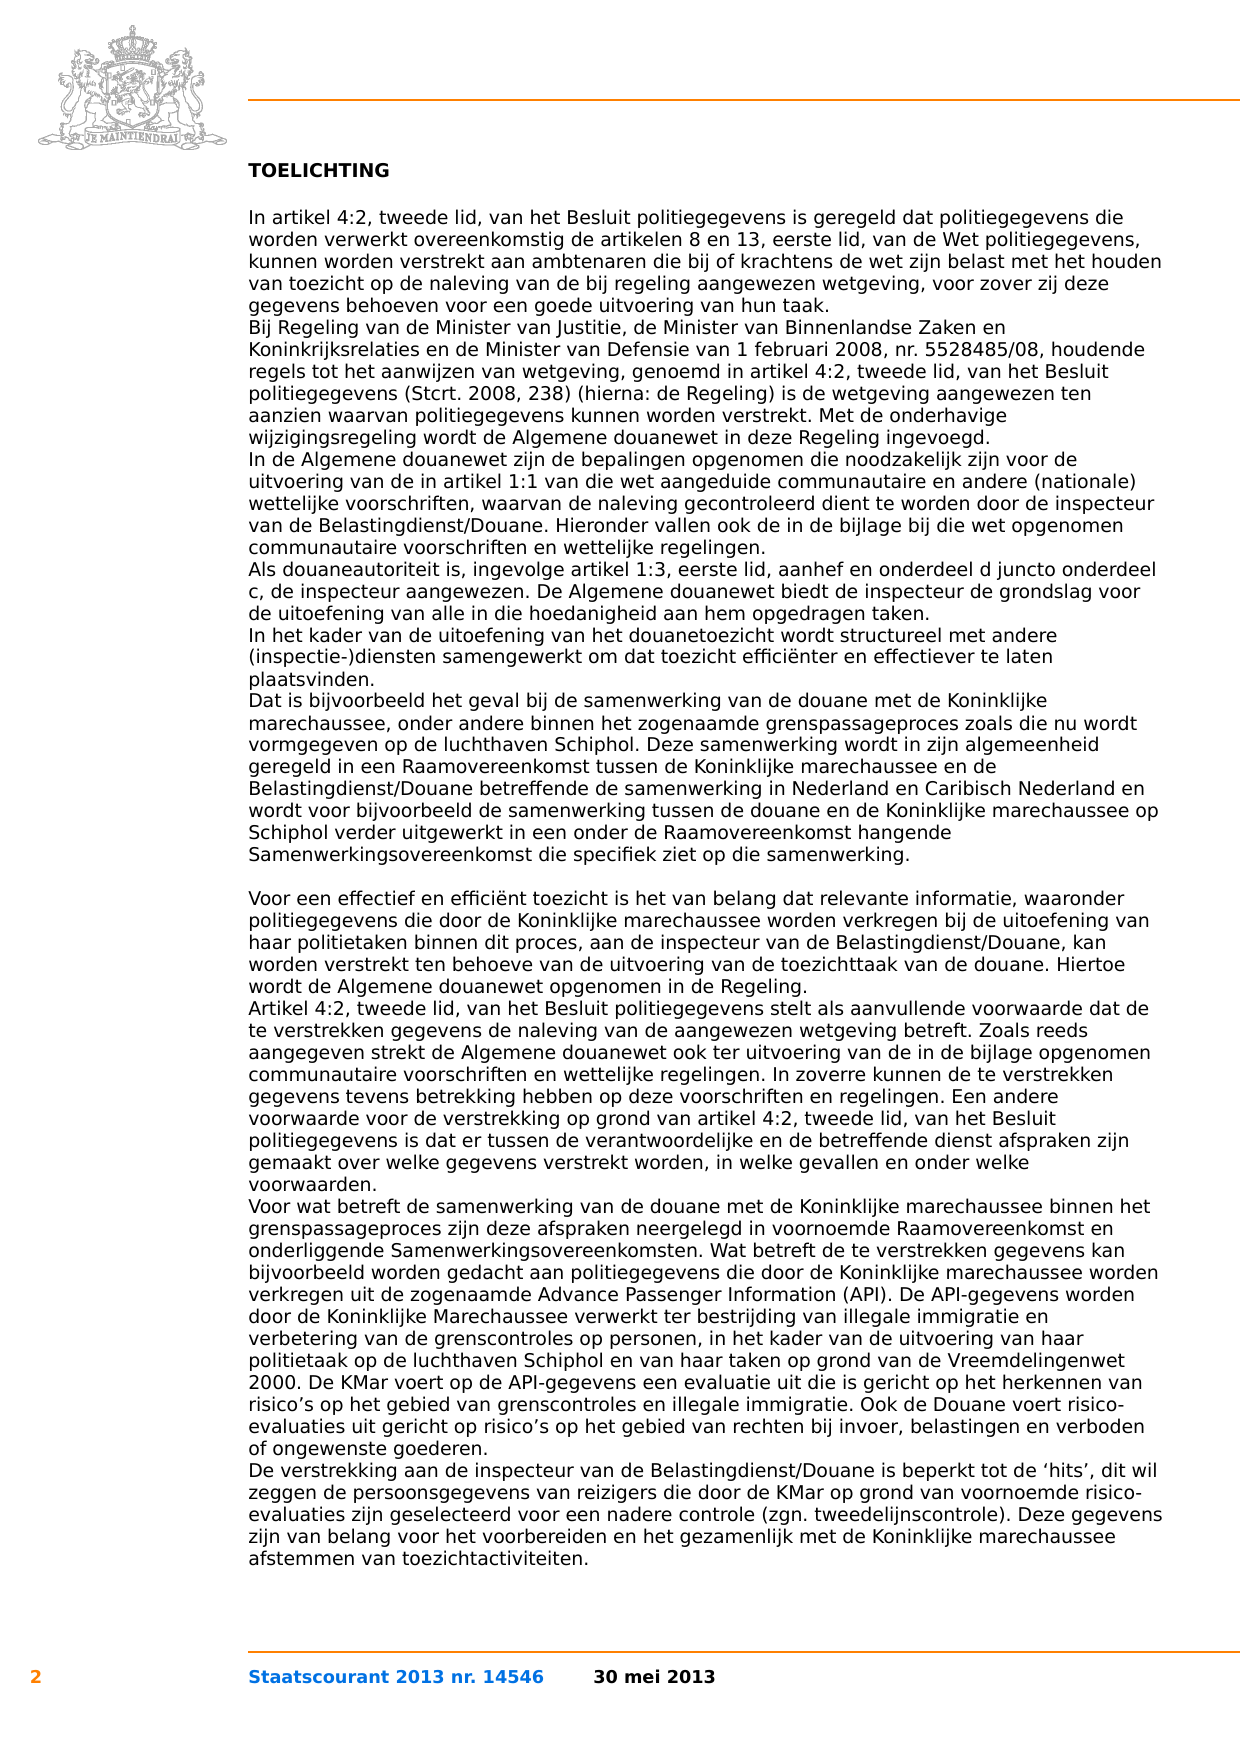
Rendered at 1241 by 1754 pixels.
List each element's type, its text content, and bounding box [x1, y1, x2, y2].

text Artikel 4:2, tweede lid, van het Besluit politiegegevens stelt als aanvullende voorwaarde dat de te verstrekken gegevens de naleving van de aangewezen wetgeving betreft. Zoals reeds aangegeven strekt de Algemene douanewet ook ter uitvoering van de in de bijlage opgenomen communautaire voorschriften en wettelijke regelingen. In zoverre kunnen de te verstrekken gegevens tevens betrekking hebben op deze voorschriften en regelingen. Een andere voorwaarde voor de verstrekking op grond van artikel 4:2, tweede lid, van het Besluit politiegegevens is dat er tussen de verantwoordelijke en de betreffende dienst afspraken zijn gemaakt over welke gegevens verstrekt worden, in welke gevallen en onder welke voorwaarden. [248, 998, 1163, 1196]
subtitle TOELICHTING [248, 160, 1163, 182]
text De verstrekking aan de inspecteur van de Belastingdienst/Douane is beperkt tot de ‘hits’, dit wil zeggen de persoonsgegevens van reizigers die door de KMar op grond van voornoemde risico-evaluaties zijn geselecteerd voor een nadere controle (zgn. tweedelijnscontrole). Deze gegevens zijn van belang voor het voorbereiden en het gezamenlijk met de Koninklijke marechaussee afstemmen van toezichtactiviteiten. [248, 1459, 1163, 1569]
picture [38, 25, 227, 150]
text Voor wat betreft de samenwerking van de douane met de Koninklijke marechaussee binnen het grenspassageproces zijn deze afspraken neergelegd in voornoemde Raamovereenkomst en onderliggende Samenwerkingsovereenkomsten. Wat betreft de te verstrekken gegevens kan bijvoorbeeld worden gedacht aan politiegegevens die door de Koninklijke marechaussee worden verkregen uit de zogenaamde Advance Passenger Information (API). De API-gegevens worden door de Koninklijke Marechaussee verwerkt ter bestrijding van illegale immigratie en verbetering van de grenscontroles op personen, in het kader van de uitvoering van haar politietaak op de luchthaven Schiphol en van haar taken op grond van de Vreemdelingenwet 2000. De KMar voert op de API-gegevens een evaluatie uit die is gericht op het herkennen van risico’s op het gebied van grenscontroles en illegale immigratie. Ook de Douane voert risico-evaluaties uit gericht op risico’s op het gebied van rechten bij invoer, belastingen en verboden of ongewenste goederen. [248, 1196, 1163, 1459]
text Bij Regeling van de Minister van Justitie, de Minister van Binnenlandse Zaken en Koninkrijksrelaties en de Minister van Defensie van 1 februari 2008, nr. 5528485/08, houdende regels tot het aanwijzen van wetgeving, genoemd in artikel 4:2, tweede lid, van het Besluit politiegegevens (Stcrt. 2008, 238) (hierna: de Regeling) is de wetgeving aangewezen ten aanzien waarvan politiegegevens kunnen worden verstrekt. Met de onderhavige wijzigingsregeling wordt de Algemene douanewet in deze Regeling ingevoegd. [248, 317, 1163, 449]
text Dat is bijvoorbeeld het geval bij de samenwerking van de douane met de Koninklijke marechaussee, onder andere binnen het zogenaamde grenspassageproces zoals die nu wordt vormgegeven op de luchthaven Schiphol. Deze samenwerking wordt in zijn algemeenheid geregeld in een Raamovereenkomst tussen de Koninklijke marechaussee en de Belastingdienst/Douane betreffende de samenwerking in Nederland en Caribisch Nederland en wordt voor bijvoorbeeld de samenwerking tussen de douane en de Koninklijke marechaussee op Schiphol verder uitgewerkt in een onder de Raamovereenkomst hangende Samenwerkingsovereenkomst die specifiek ziet op die samenwerking. [248, 690, 1163, 866]
text In het kader van de uitoefening van het douanetoezicht wordt structureel met andere (inspectie-)diensten samengewerkt om dat toezicht efficiënter en effectiever te laten plaatsvinden. [248, 624, 1163, 690]
text In de Algemene douanewet zijn de bepalingen opgenomen die noodzakelijk zijn voor de uitvoering van de in artikel 1:1 van die wet aangeduide communautaire en andere (nationale) wettelijke voorschriften, waarvan de naleving gecontroleerd dient te worden door de inspecteur van de Belastingdienst/Douane. Hieronder vallen ook de in de bijlage bij die wet opgenomen communautaire voorschriften en wettelijke regelingen. [248, 449, 1163, 558]
text In artikel 4:2, tweede lid, van het Besluit politiegegevens is geregeld dat politiegegevens die worden verwerkt overeenkomstig de artikelen 8 en 13, eerste lid, van de Wet politiegegevens, kunnen worden verstrekt aan ambtenaren die bij of krachtens de wet zijn belast met het houden van toezicht op de naleving van de bij regeling aangewezen wetgeving, voor zover zij deze gegevens behoeven voor een goede uitvoering van hun taak. [248, 207, 1163, 317]
text Als douaneautoriteit is, ingevolge artikel 1:3, eerste lid, aanhef en onderdeel d juncto onderdeel c, de inspecteur aangewezen. De Algemene douanewet biedt de inspecteur de grondslag voor de uitoefening van alle in die hoedanigheid aan hem opgedragen taken. [248, 558, 1163, 624]
text Voor een effectief en efficiënt toezicht is het van belang dat relevante informatie, waaronder politiegegevens die door de Koninklijke marechaussee worden verkregen bij de uitoefening van haar politietaken binnen dit proces, aan de inspecteur van de Belastingdienst/Douane, kan worden verstrekt ten behoeve van de uitvoering van de toezichttaak van de douane. Hiertoe wordt de Algemene douanewet opgenomen in de Regeling. [248, 888, 1163, 998]
